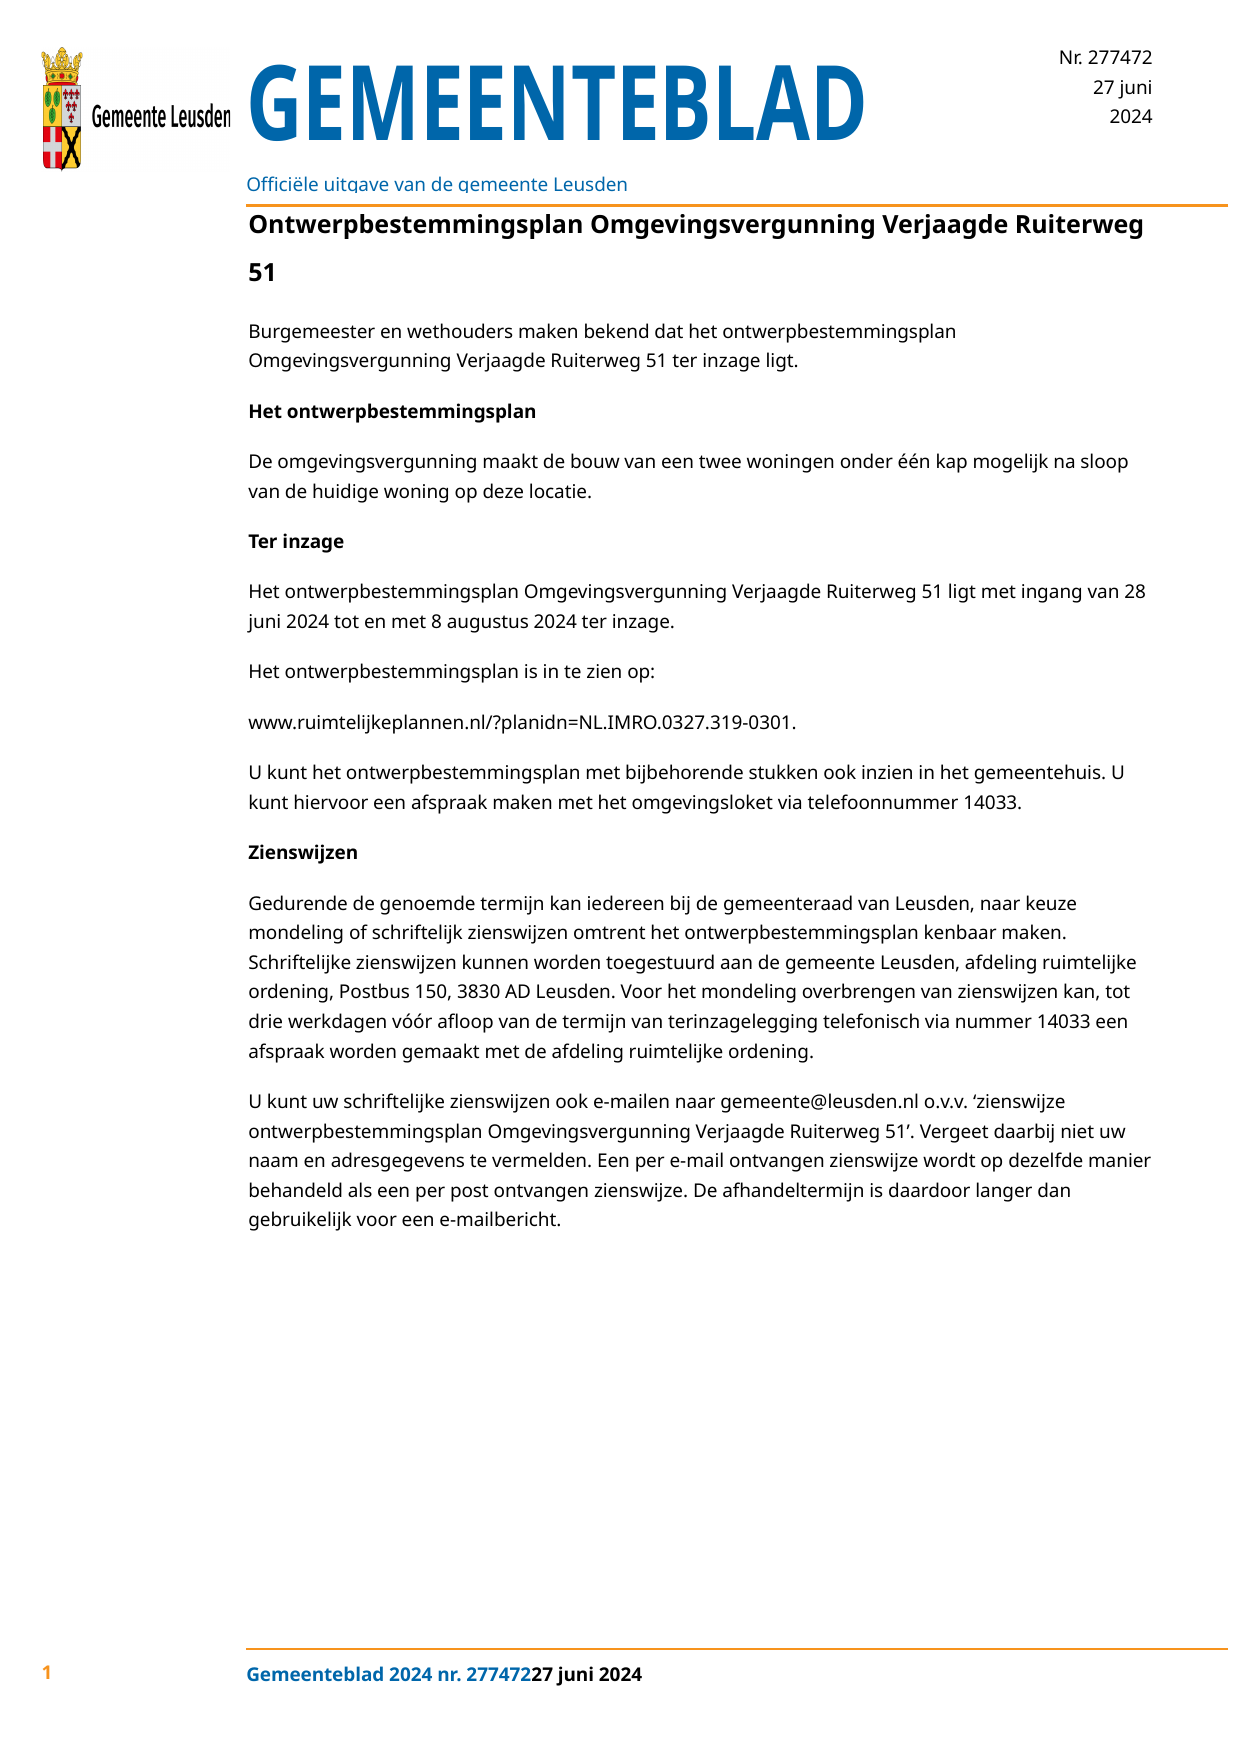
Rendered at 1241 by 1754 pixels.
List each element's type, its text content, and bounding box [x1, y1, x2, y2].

text www.ruimtelijkeplannen.nl/?planidn=NL.IMRO.0327.319-0301. [248, 709, 1152, 735]
picture [41, 47, 231, 172]
text Het ontwerpbestemmingsplan Omgevingsvergunning Verjaagde Ruiterweg 51 ligt met ingang van 28 juni 2024 tot en met 8 augustus 2024 ter inzage. [248, 579, 1152, 634]
text Ter inzage [248, 528, 1152, 554]
text Burgemeester en wethouders maken bekend dat het ontwerpbestemmingsplan Omgevingsvergunning Verjaagde Ruiterweg 51 ter inzage ligt. [248, 318, 1152, 373]
text Het ontwerpbestemmingsplan [248, 398, 1152, 424]
text U kunt het ontwerpbestemmingsplan met bijbehorende stukken ook inzien in het gemeentehuis. U kunt hiervoor een afspraak maken met het omgevingsloket via telefoonnummer 14033. [248, 759, 1152, 815]
text U kunt uw schriftelijke zienswijzen ook e-mailen naar gemeente@leusden.nl o.v.v. ‘zienswijze ontwerpbestemmingsplan Omgevingsvergunning Verjaagde Ruiterweg 51’. Vergeet daarbij niet uw naam en adresgegevens te vermelden. Een per e-mail ontvangen zienswijze wordt op dezelfde manier behandeld als een per post ontvangen zienswijze. De afhandeltermijn is daardoor langer dan gebruikelijk voor een e-mailbericht. [248, 1088, 1152, 1232]
text De omgevingsvergunning maakt de bouw van een twee woningen onder één kap mogelijk na sloop van de huidige woning op deze locatie. [248, 448, 1152, 504]
text Ontwerpbestemmingsplan Omgevingsvergunning Verjaagde Ruiterweg 51 [248, 207, 1152, 288]
text Zienswijzen [248, 839, 1152, 865]
text Gedurende de genoemde termijn kan iedereen bij de gemeenteraad van Leusden, naar keuze mondeling of schriftelijk zienswijzen omtrent het ontwerpbestemmingsplan kenbaar maken. Schriftelijke zienswijzen kunnen worden toegestuurd aan de gemeente Leusden, afdeling ruimtelijke ordening, Postbus 150, 3830 AD Leusden. Voor het mondeling overbrengen van zienswijzen kan, tot drie werkdagen vóór afloop van de termijn van terinzagelegging telefonisch via nummer 14033 een afspraak worden gemaakt met de afdeling ruimtelijke ordening. [248, 890, 1152, 1064]
text Het ontwerpbestemmingsplan is in te zien op: [248, 659, 1152, 684]
